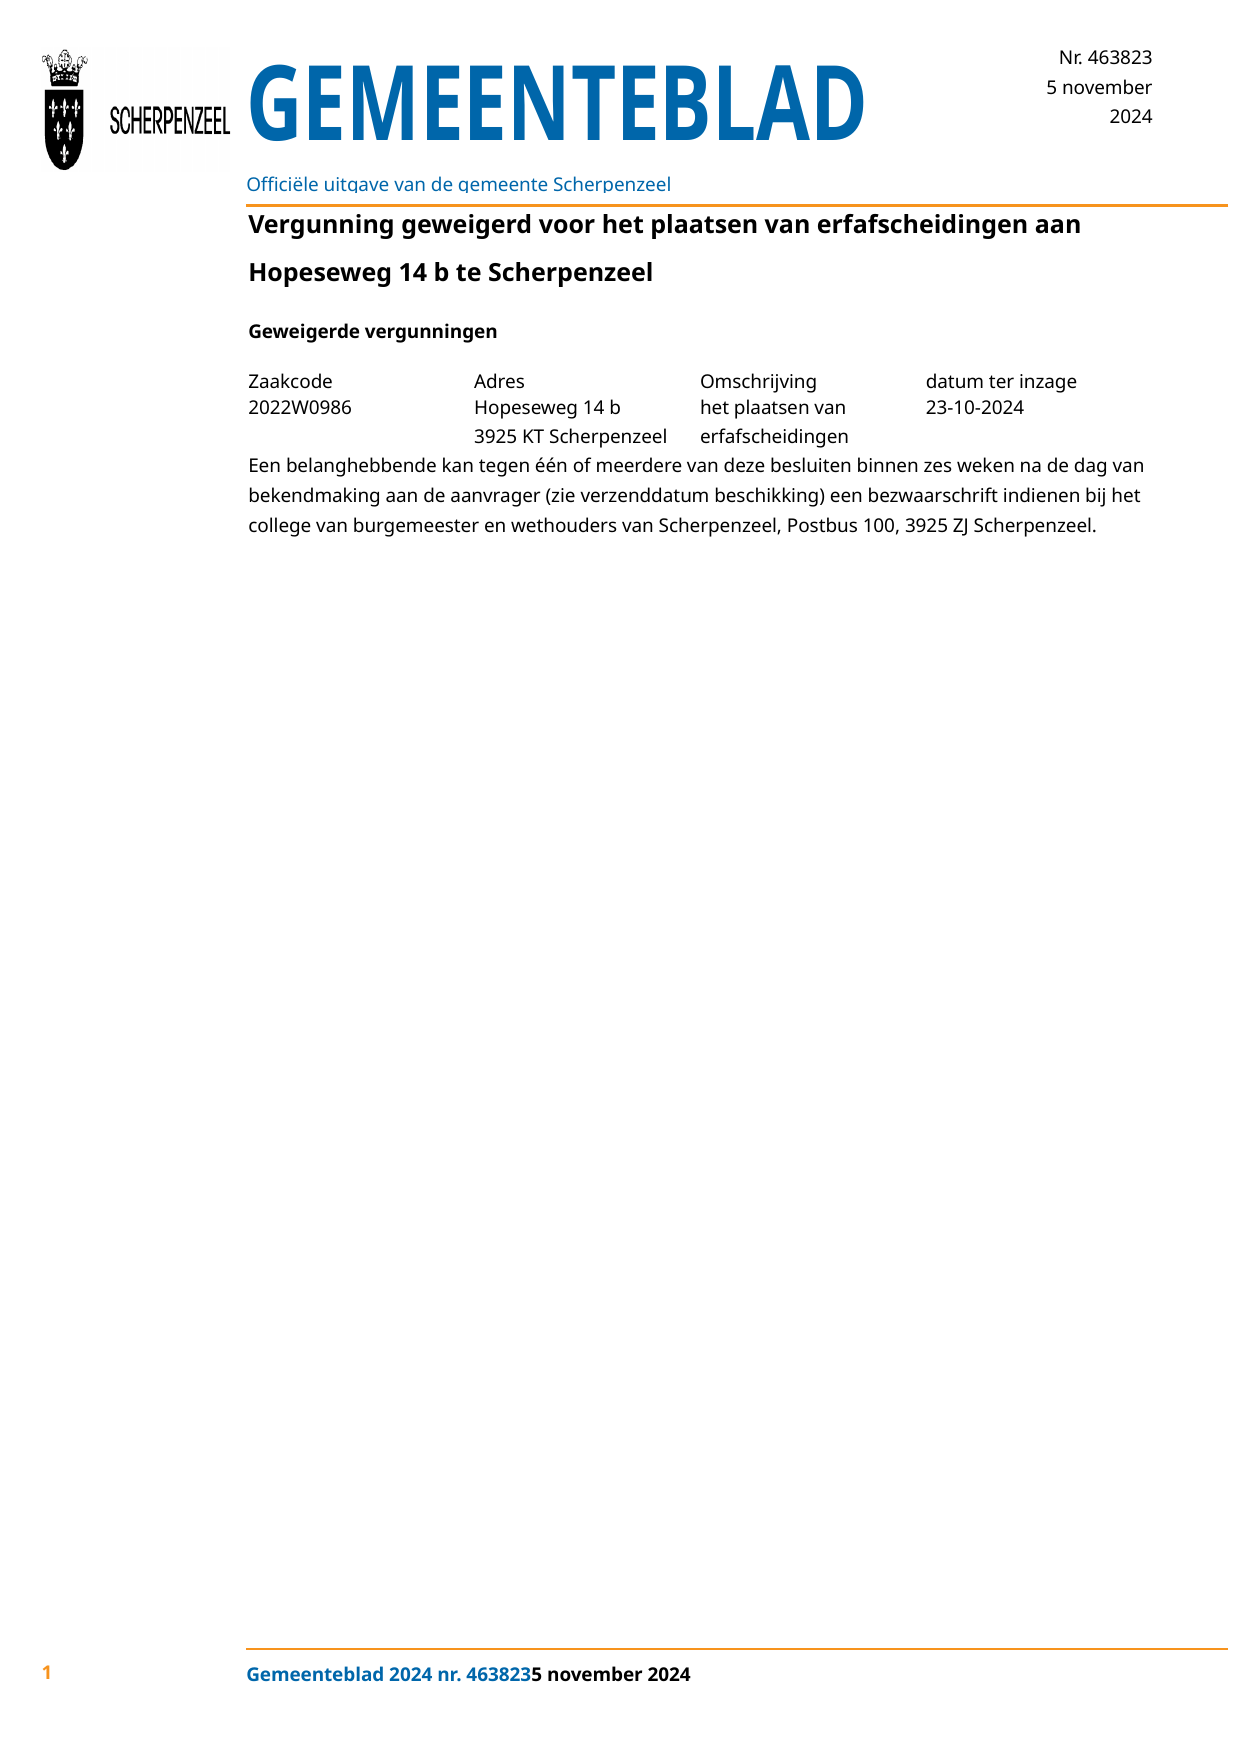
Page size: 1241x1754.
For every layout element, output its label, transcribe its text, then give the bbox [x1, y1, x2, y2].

text Vergunning geweigerd voor het plaatsen van erfafscheidingen aan Hopeseweg 14 b te Scherpenzeel [248, 207, 1152, 288]
table_cell het plaatsen van erfafscheidingen [700, 394, 926, 449]
table_header datum ter inzage [926, 369, 1152, 394]
picture [41, 47, 231, 172]
table_cell 23-10-2024 [926, 394, 1152, 449]
text Geweigerde vergunningen [248, 318, 1152, 344]
table_header Adres [474, 369, 700, 394]
table_cell Hopeseweg 14 b 3925 KT Scherpenzeel [474, 394, 700, 449]
text Een belanghebbende kan tegen één of meerdere van deze besluiten binnen zes weken na de dag van bekendmaking aan de aanvrager (zie verzenddatum beschikking) een bezwaarschrift indienen bij het college van burgemeester en wethouders van Scherpenzeel, Postbus 100, 3925 ZJ Scherpenzeel. [248, 453, 1152, 538]
table_cell 2022W0986 [248, 394, 474, 449]
table_header Omschrijving [700, 369, 926, 394]
table_header Zaakcode [248, 369, 474, 394]
